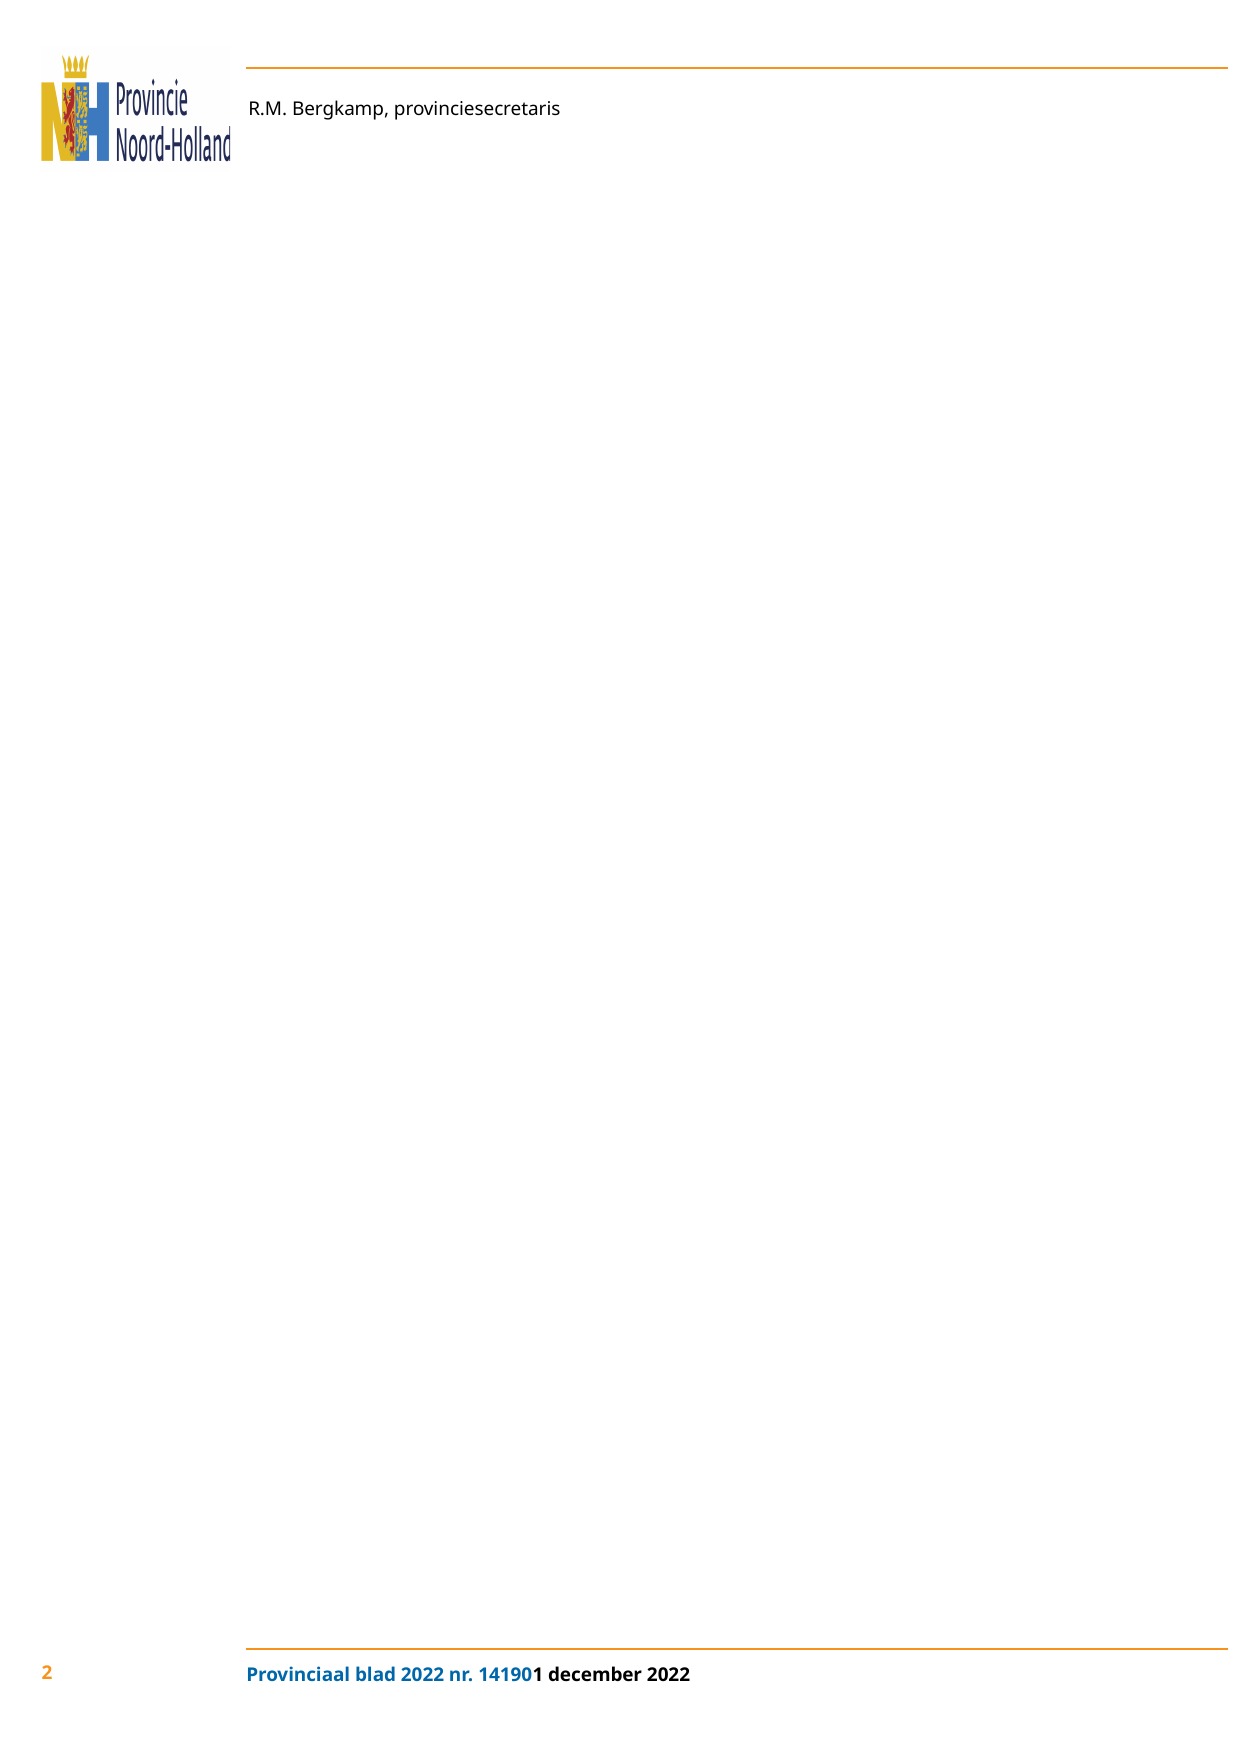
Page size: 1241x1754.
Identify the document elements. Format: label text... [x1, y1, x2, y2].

text R.M. Bergkamp, provinciesecretaris [248, 95, 1152, 121]
picture [41, 47, 231, 172]
